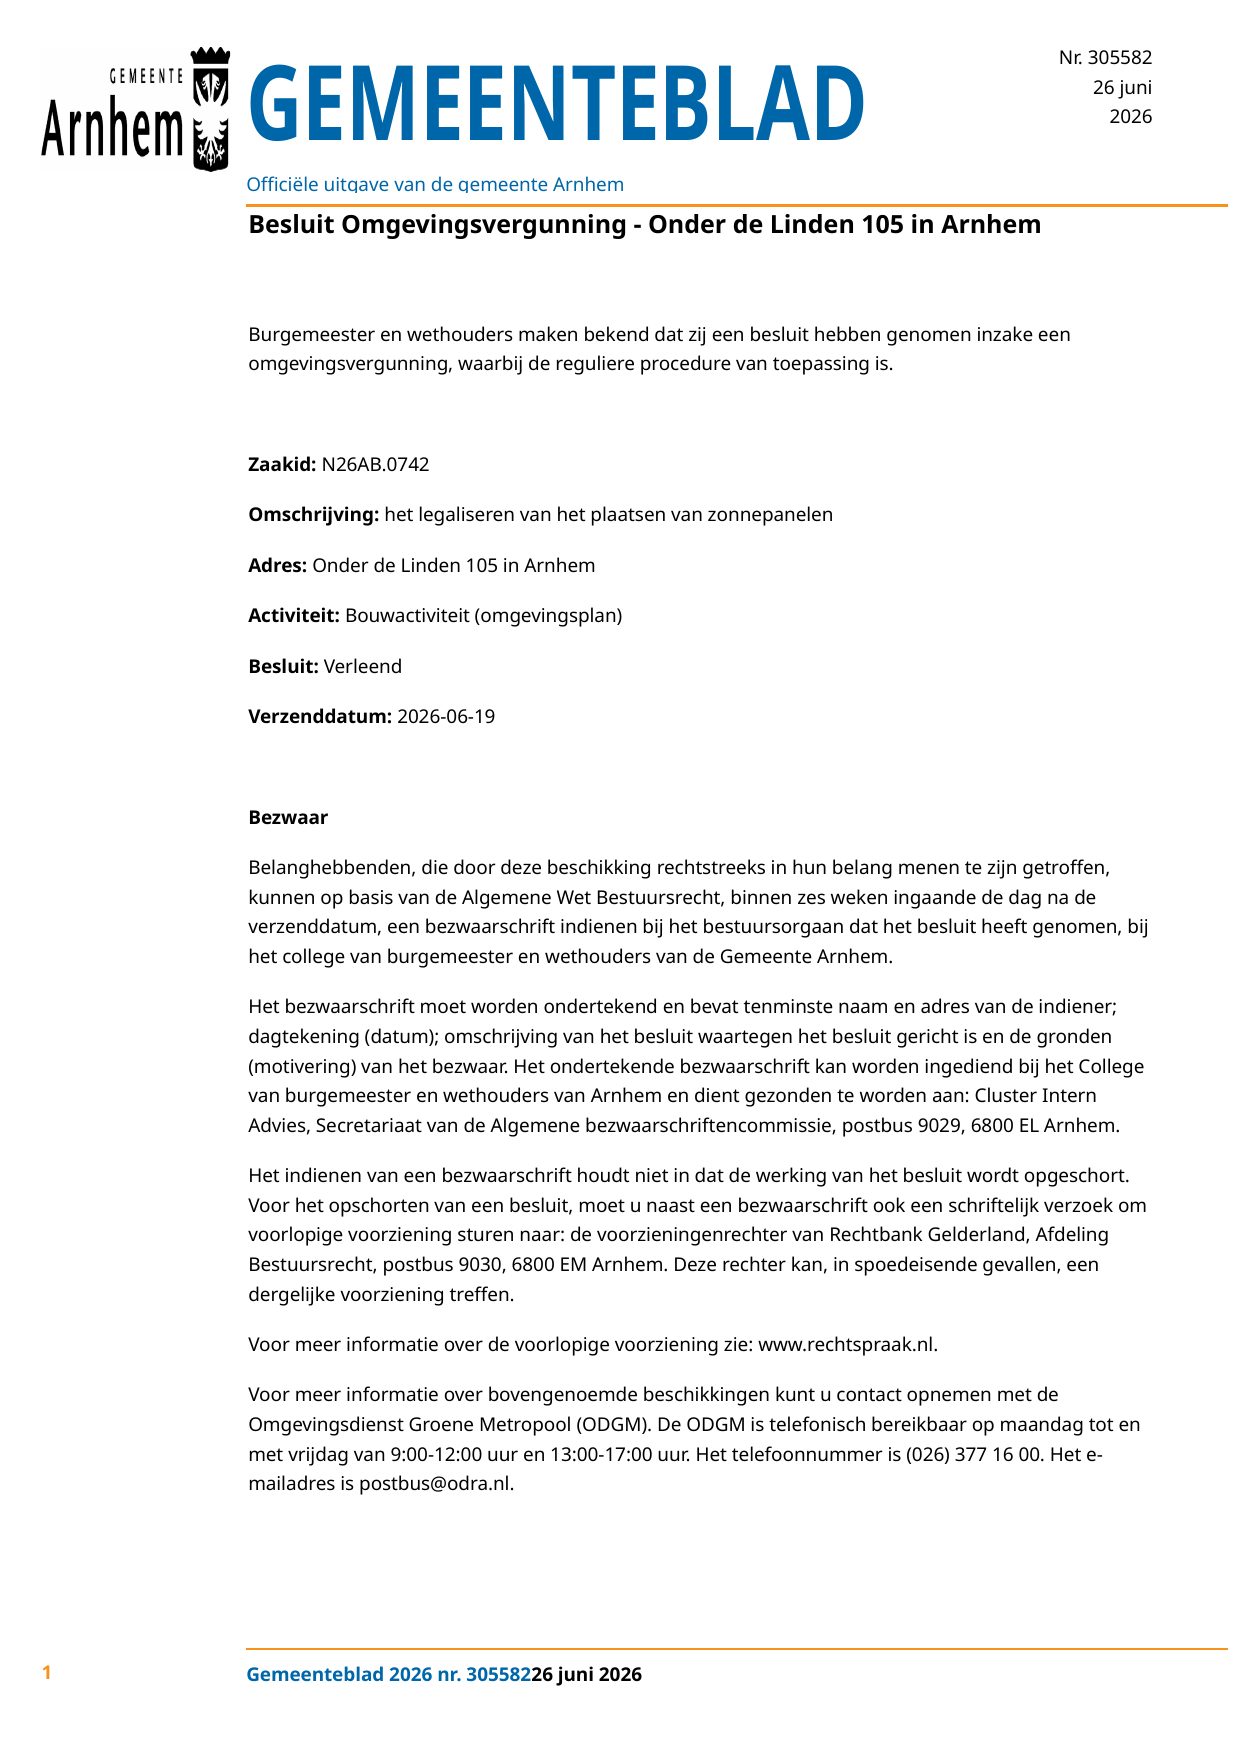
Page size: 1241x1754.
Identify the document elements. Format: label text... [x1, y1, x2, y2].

text Voor meer informatie over de voorlopige voorziening zie: www.rechtspraak.nl. [248, 1331, 1152, 1357]
text Besluit Omgevingsvergunning - Onder de Linden 105 in Arnhem [248, 207, 1152, 241]
text Belanghebbenden, die door deze beschikking rechtstreeks in hun belang menen te zijn getroffen, kunnen op basis van de Algemene Wet Bestuursrecht, binnen zes weken ingaande de dag na de verzenddatum, een bezwaarschrift indienen bij het bestuursorgaan dat het besluit heeft genomen, bij het college van burgemeester en wethouders van de Gemeente Arnhem. [248, 854, 1152, 969]
picture [41, 47, 231, 172]
text Voor meer informatie over bovengenoemde beschikkingen kunt u contact opnemen met de Omgevingsdienst Groene Metropool (ODGM). De ODGM is telefonisch bereikbaar op maandag tot en met vrijdag van 9:00-12:00 uur en 13:00-17:00 uur. Het telefoonnummer is (026) 377 16 00. Het e-mailadres is postbus@odra.nl. [248, 1382, 1152, 1496]
text Zaakid: N26AB.0742 [248, 451, 1152, 477]
text Het bezwaarschrift moet worden ondertekend en bevat tenminste naam en adres van de indiener; dagtekening (datum); omschrijving van het besluit waartegen het besluit gericht is en de gronden (motivering) van het bezwaar. Het ondertekende bezwaarschrift kan worden ingediend bij het College van burgemeester en wethouders van Arnhem en dient gezonden te worden aan: Cluster Intern Advies, Secretariaat van de Algemene bezwaarschriftencommissie, postbus 9029, 6800 EL Arnhem. [248, 994, 1152, 1138]
text Bezwaar [248, 804, 1152, 830]
text Adres: Onder de Linden 105 in Arnhem [248, 552, 1152, 578]
text Burgemeester en wethouders maken bekend dat zij een besluit hebben genomen inzake een omgevingsvergunning, waarbij de reguliere procedure van toepassing is. [248, 321, 1152, 376]
text Verzenddatum: 2026-06-19 [248, 703, 1152, 729]
text Omschrijving: het legaliseren van het plaatsen van zonnepanelen [248, 502, 1152, 527]
text Besluit: Verleend [248, 653, 1152, 678]
text Activiteit: Bouwactiviteit (omgevingsplan) [248, 602, 1152, 628]
text Het indienen van een bezwaarschrift houdt niet in dat de werking van het besluit wordt opgeschort. Voor het opschorten van een besluit, moet u naast een bezwaarschrift ook een schriftelijk verzoek om voorlopige voorziening sturen naar: de voorzieningenrechter van Rechtbank Gelderland, Afdeling Bestuursrecht, postbus 9030, 6800 EM Arnhem. Deze rechter kan, in spoedeisende gevallen, een dergelijke voorziening treffen. [248, 1162, 1152, 1306]
